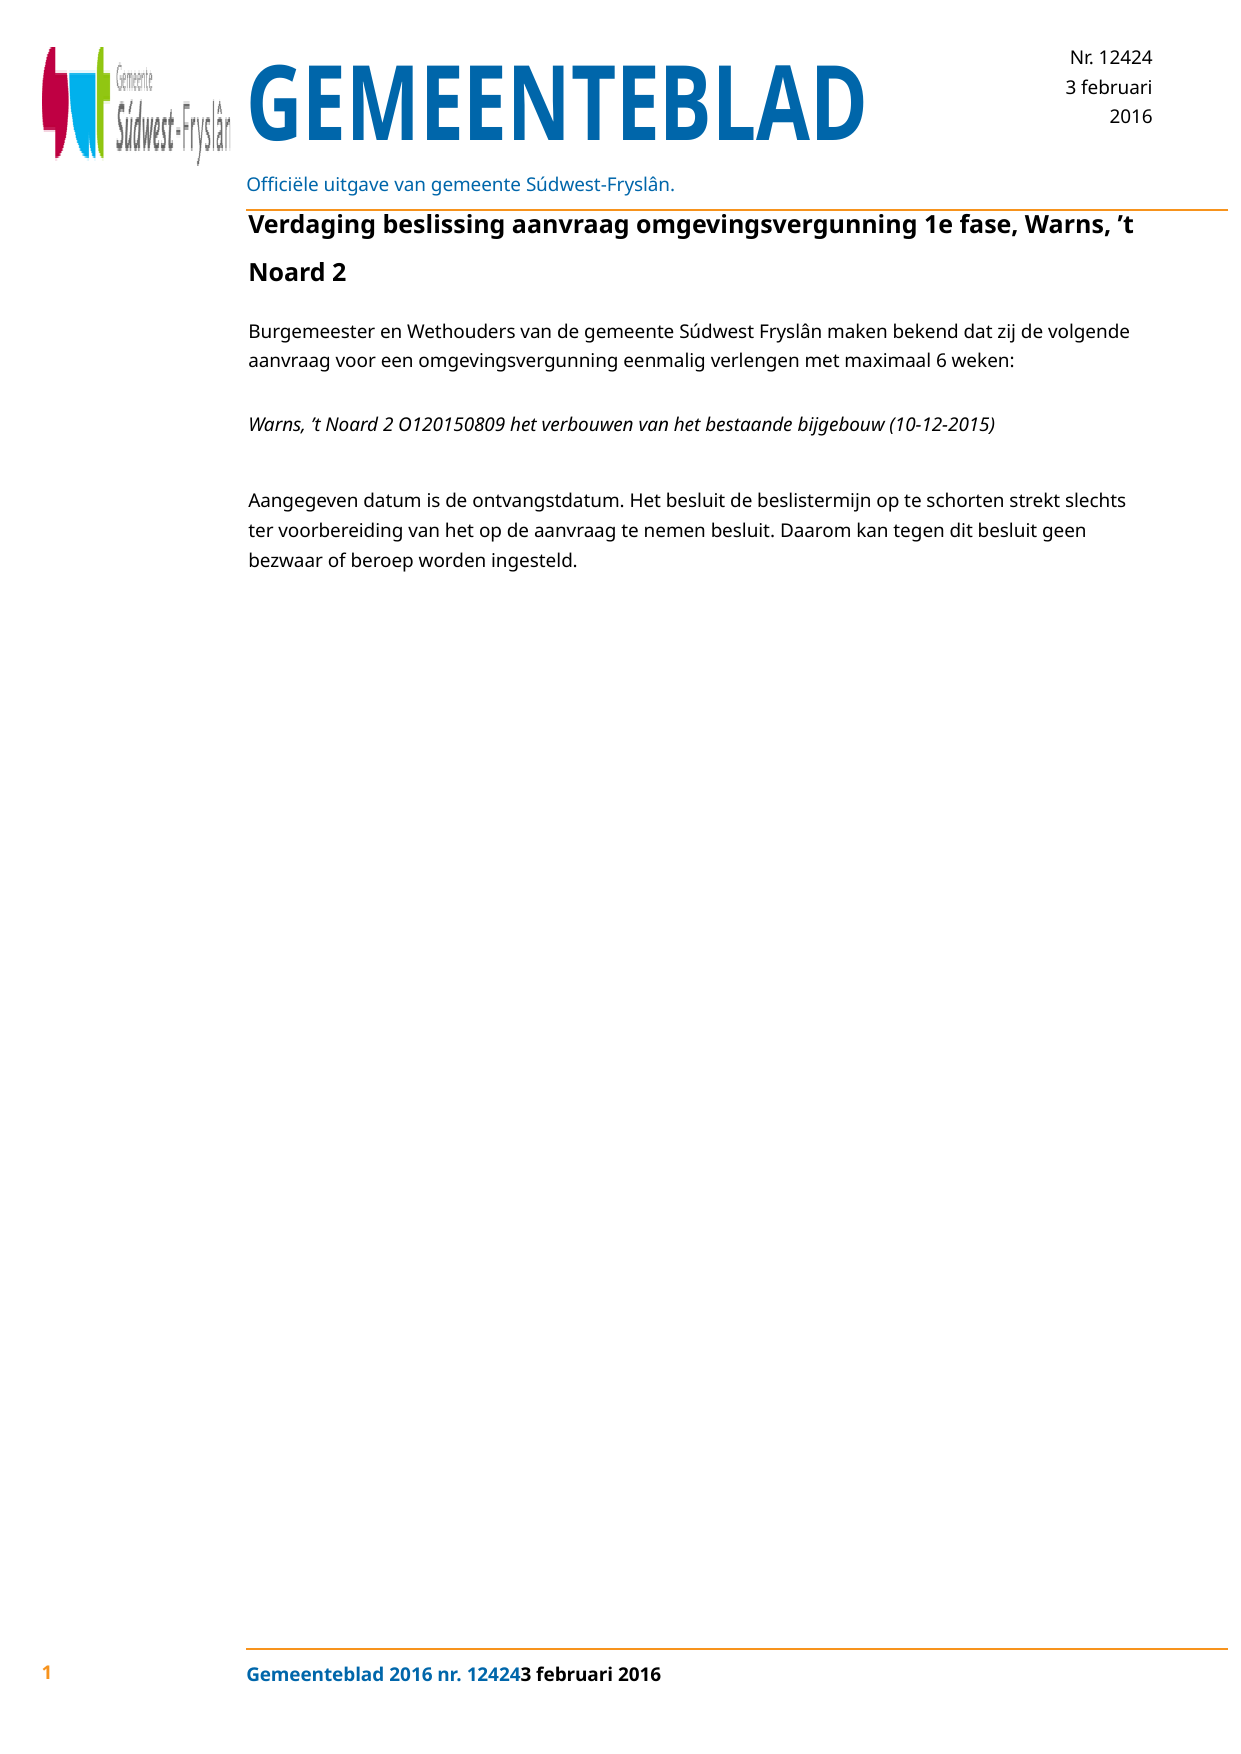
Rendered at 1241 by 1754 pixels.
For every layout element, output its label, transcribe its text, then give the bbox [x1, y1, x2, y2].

text Warns, ’t Noard 2 O120150809 het verbouwen van het bestaande bijgebouw (10-12-2015) [248, 411, 1152, 437]
text Burgemeester en Wethouders van de gemeente Súdwest Fryslân maken bekend dat zij de volgende aanvraag voor een omgevingsvergunning eenmalig verlengen met maximaal 6 weken: [248, 318, 1152, 373]
text Aangegeven datum is de ontvangstdatum. Het besluit de beslistermijn op te schorten strekt slechts ter voorbereiding van het op de aanvraag te nemen besluit. Daarom kan tegen dit besluit geen bezwaar of beroep worden ingesteld. [248, 488, 1152, 572]
text Verdaging beslissing aanvraag omgevingsvergunning 1e fase, Warns, ’t Noard 2 [248, 211, 1152, 288]
picture [41, 47, 231, 172]
